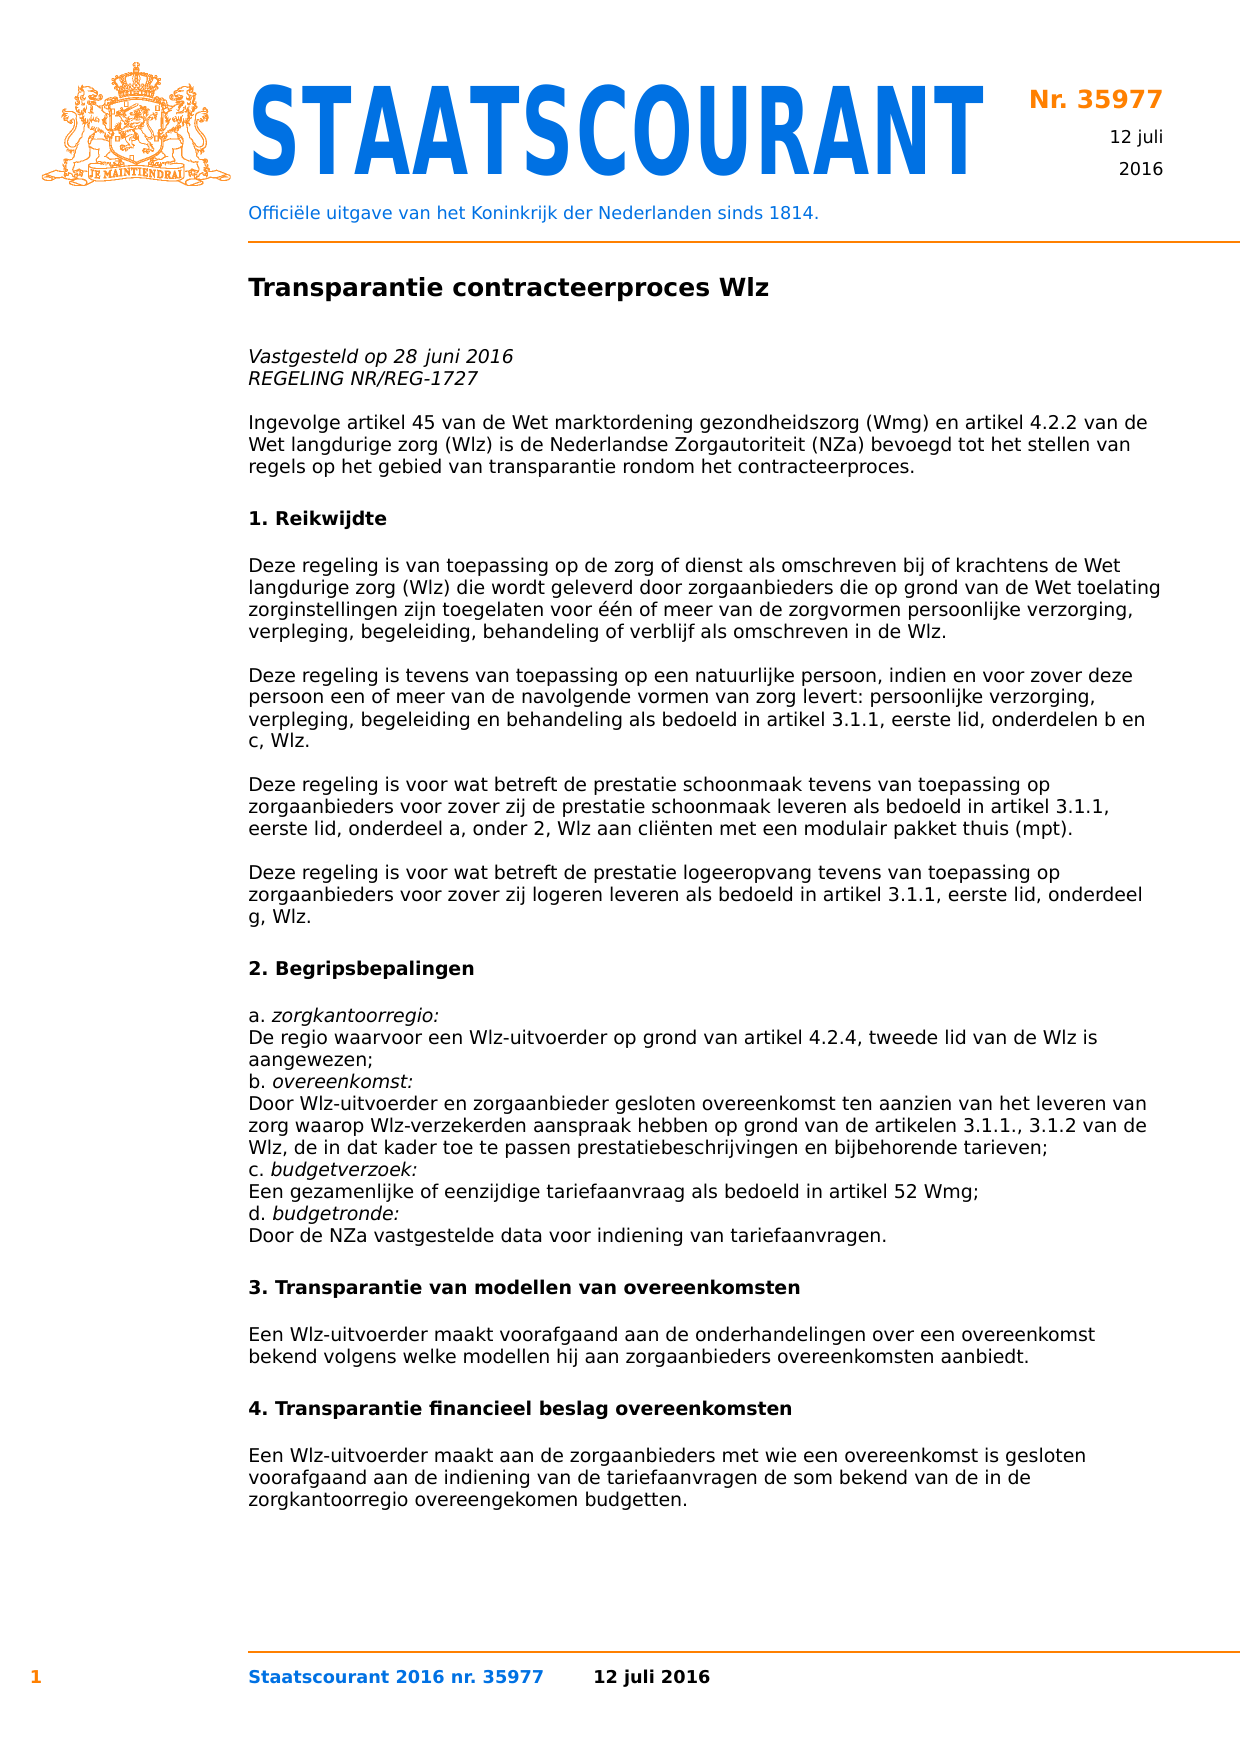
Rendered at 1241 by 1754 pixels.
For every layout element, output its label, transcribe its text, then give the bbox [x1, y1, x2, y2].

text Deze regeling is tevens van toepassing op een natuurlijke persoon, indien en voor zover deze persoon een of meer van de navolgende vormen van zorg levert: persoonlijke verzorging, verpleging, begeleiding en behandeling als bedoeld in artikel 3.1.1, eerste lid, onderdelen b en c, Wlz. [248, 664, 1163, 752]
table_cell Officiële uitgave van het Koninkrijk der Nederlanden sinds 1814. [248, 203, 1240, 241]
text Deze regeling is van toepassing op de zorg of dienst als omschreven bij of krachtens de Wet langdurige zorg (Wlz) die wordt geleverd door zorgaanbieders die op grond van de Wet toelating zorginstellingen zijn toegelaten voor één of meer van de zorgvormen persoonlijke verzorging, verpleging, begeleiding, behandeling of verblijf als omschreven in de Wlz. [248, 555, 1163, 643]
table_cell 12 juli [998, 121, 1240, 153]
table_header STAATSCOURANT [248, 62, 998, 203]
table_header Nr. 35977 [998, 62, 1240, 121]
subtitle 4. Transparantie financieel beslag overeenkomsten [248, 1398, 1163, 1420]
text d. budgetronde: [248, 1203, 1163, 1225]
text c. budgetverzoek: [248, 1159, 1163, 1181]
text a. zorgkantoorregio: [248, 1005, 1163, 1027]
text REGELING NR/REG-1727 [248, 368, 1163, 390]
table_cell 2016 [998, 153, 1240, 203]
text Een gezamenlijke of eenzijdige tariefaanvraag als bedoeld in artikel 52 Wmg; [248, 1181, 1163, 1203]
text b. overeenkomst: [248, 1071, 1163, 1093]
subtitle 3. Transparantie van modellen van overeenkomsten [248, 1277, 1163, 1299]
subtitle Transparantie contracteerproces Wlz [248, 273, 1163, 302]
text De regio waarvoor een Wlz-uitvoerder op grond van artikel 4.2.4, tweede lid van de Wlz is aangewezen; [248, 1027, 1163, 1071]
text Een Wlz-uitvoerder maakt voorafgaand aan de onderhandelingen over een overeenkomst bekend volgens welke modellen hij aan zorgaanbieders overeenkomsten aanbiedt. [248, 1324, 1163, 1368]
text Vastgesteld op 28 juni 2016 [248, 346, 1163, 368]
subtitle 2. Begripsbepalingen [248, 958, 1163, 980]
text Ingevolge artikel 45 van de Wet marktordening gezondheidszorg (Wmg) en artikel 4.2.2 van de Wet langdurige zorg (Wlz) is de Nederlandse Zorgautoriteit (NZa) bevoegd tot het stellen van regels op het gebied van transparantie rondom het contracteerproces. [248, 412, 1163, 478]
picture [41, 62, 231, 186]
text Een Wlz-uitvoerder maakt aan de zorgaanbieders met wie een overeenkomst is gesloten voorafgaand aan de indiening van de tariefaanvragen de som bekend van de in de zorgkantoorregio overeengekomen budgetten. [248, 1445, 1163, 1511]
text Deze regeling is voor wat betreft de prestatie logeeropvang tevens van toepassing op zorgaanbieders voor zover zij logeren leveren als bedoeld in artikel 3.1.1, eerste lid, onderdeel g, Wlz. [248, 862, 1163, 928]
text Door de NZa vastgestelde data voor indiening van tariefaanvragen. [248, 1225, 1163, 1247]
text Deze regeling is voor wat betreft de prestatie schoonmaak tevens van toepassing op zorgaanbieders voor zover zij de prestatie schoonmaak leveren als bedoeld in artikel 3.1.1, eerste lid, onderdeel a, onder 2, Wlz aan cliënten met een modulair pakket thuis (mpt). [248, 774, 1163, 840]
table_header [25, 62, 248, 241]
text Door Wlz-uitvoerder en zorgaanbieder gesloten overeenkomst ten aanzien van het leveren van zorg waarop Wlz-verzekerden aanspraak hebben op grond van de artikelen 3.1.1., 3.1.2 van de Wlz, de in dat kader toe te passen prestatiebeschrijvingen en bijbehorende tarieven; [248, 1093, 1163, 1159]
subtitle 1. Reikwijdte [248, 508, 1163, 530]
